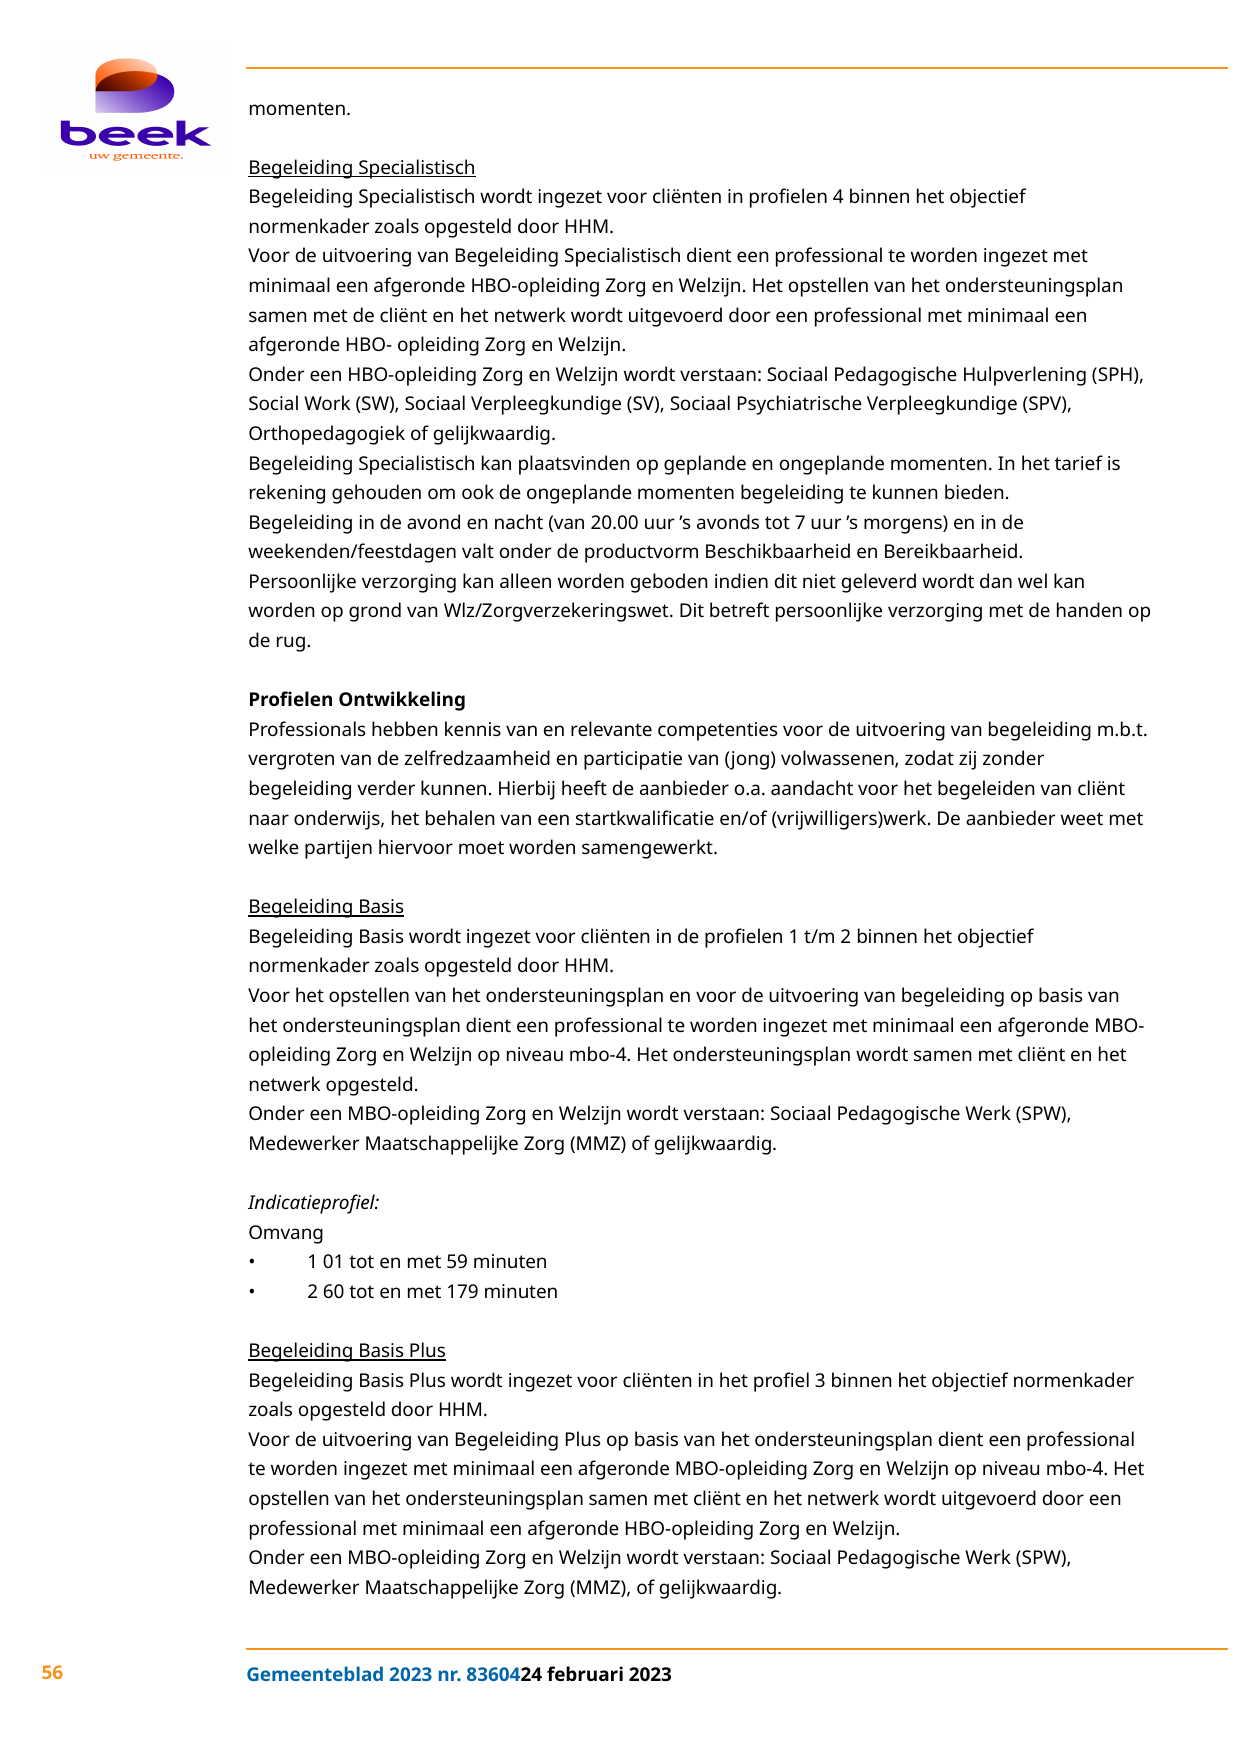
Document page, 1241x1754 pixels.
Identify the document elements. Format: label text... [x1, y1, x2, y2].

text momenten. [248, 95, 1152, 121]
text Voor de uitvoering van Begeleiding Plus op basis van het ondersteuningsplan dient een professional te worden ingezet met minimaal een afgeronde MBO-opleiding Zorg en Welzijn op niveau mbo-4. Het opstellen van het ondersteuningsplan samen met cliënt en het netwerk wordt uitgevoerd door een professional met minimaal een afgeronde HBO-opleiding Zorg en Welzijn. [248, 1426, 1152, 1541]
picture [41, 47, 231, 172]
text Profielen Ontwikkeling [248, 686, 1152, 712]
text Indicatieprofiel: [248, 1189, 1152, 1215]
text Professionals hebben kennis van en relevante competenties voor de uitvoering van begeleiding m.b.t. vergroten van de zelfredzaamheid en participatie van (jong) volwassenen, zodat zij zonder begeleiding verder kunnen. Hierbij heeft de aanbieder o.a. aandacht voor het begeleiden van cliënt naar onderwijs, het behalen van een startkwalificatie en/of (vrijwilligers)werk. De aanbieder weet met welke partijen hiervoor moet worden samengewerkt. [248, 716, 1152, 860]
text Begeleiding Basis Plus wordt ingezet voor cliënten in het profiel 3 binnen het objectief normenkader zoals opgesteld door HHM. [248, 1367, 1152, 1422]
text Onder een MBO-opleiding Zorg en Welzijn wordt verstaan: Sociaal Pedagogische Werk (SPW), Medewerker Maatschappelijke Zorg (MMZ) of gelijkwaardig. [248, 1101, 1152, 1156]
text Voor de uitvoering van Begeleiding Specialistisch dient een professional te worden ingezet met minimaal een afgeronde HBO-opleiding Zorg en Welzijn. Het opstellen van het ondersteuningsplan samen met de cliënt en het netwerk wordt uitgevoerd door een professional met minimaal een afgeronde HBO- opleiding Zorg en Welzijn. [248, 243, 1152, 357]
text Persoonlijke verzorging kan alleen worden geboden indien dit niet geleverd wordt dan wel kan worden op grond van Wlz/Zorgverzekeringswet. Dit betreft persoonlijke verzorging met de handen op de rug. [248, 568, 1152, 653]
text Begeleiding Specialistisch wordt ingezet voor cliënten in profielen 4 binnen het objectief normenkader zoals opgesteld door HHM. [248, 183, 1152, 239]
text Begeleiding Specialistisch kan plaatsvinden op geplande en ongeplande momenten. In het tarief is rekening gehouden om ook de ongeplande momenten begeleiding te kunnen bieden. [248, 450, 1152, 505]
text Onder een HBO-opleiding Zorg en Welzijn wordt verstaan: Sociaal Pedagogische Hulpverlening (SPH), Social Work (SW), Sociaal Verpleegkundige (SV), Sociaal Psychiatrische Verpleegkundige (SPV), Orthopedagogiek of gelijkwaardig. [248, 361, 1152, 446]
text Begeleiding Basis wordt ingezet voor cliënten in de profielen 1 t/m 2 binnen het objectief normenkader zoals opgesteld door HHM. [248, 923, 1152, 978]
text Begeleiding in de avond en nacht (van 20.00 uur ’s avonds tot 7 uur ’s morgens) en in de weekenden/feestdagen valt onder de productvorm Beschikbaarheid en Bereikbaarheid. [248, 509, 1152, 564]
list 1 01 tot en met 59 minuten [248, 1248, 1152, 1274]
list 2 60 tot en met 179 minuten [248, 1278, 1152, 1304]
text Begeleiding Basis [248, 893, 1152, 919]
text Onder een MBO-opleiding Zorg en Welzijn wordt verstaan: Sociaal Pedagogische Werk (SPW), Medewerker Maatschappelijke Zorg (MMZ), of gelijkwaardig. [248, 1544, 1152, 1600]
text Begeleiding Basis Plus [248, 1337, 1152, 1363]
text Begeleiding Specialistisch [248, 154, 1152, 180]
text Omvang [248, 1219, 1152, 1245]
text Voor het opstellen van het ondersteuningsplan en voor de uitvoering van begeleiding op basis van het ondersteuningsplan dient een professional te worden ingezet met minimaal een afgeronde MBO-opleiding Zorg en Welzijn op niveau mbo-4. Het ondersteuningsplan wordt samen met cliënt en het netwerk opgesteld. [248, 982, 1152, 1097]
